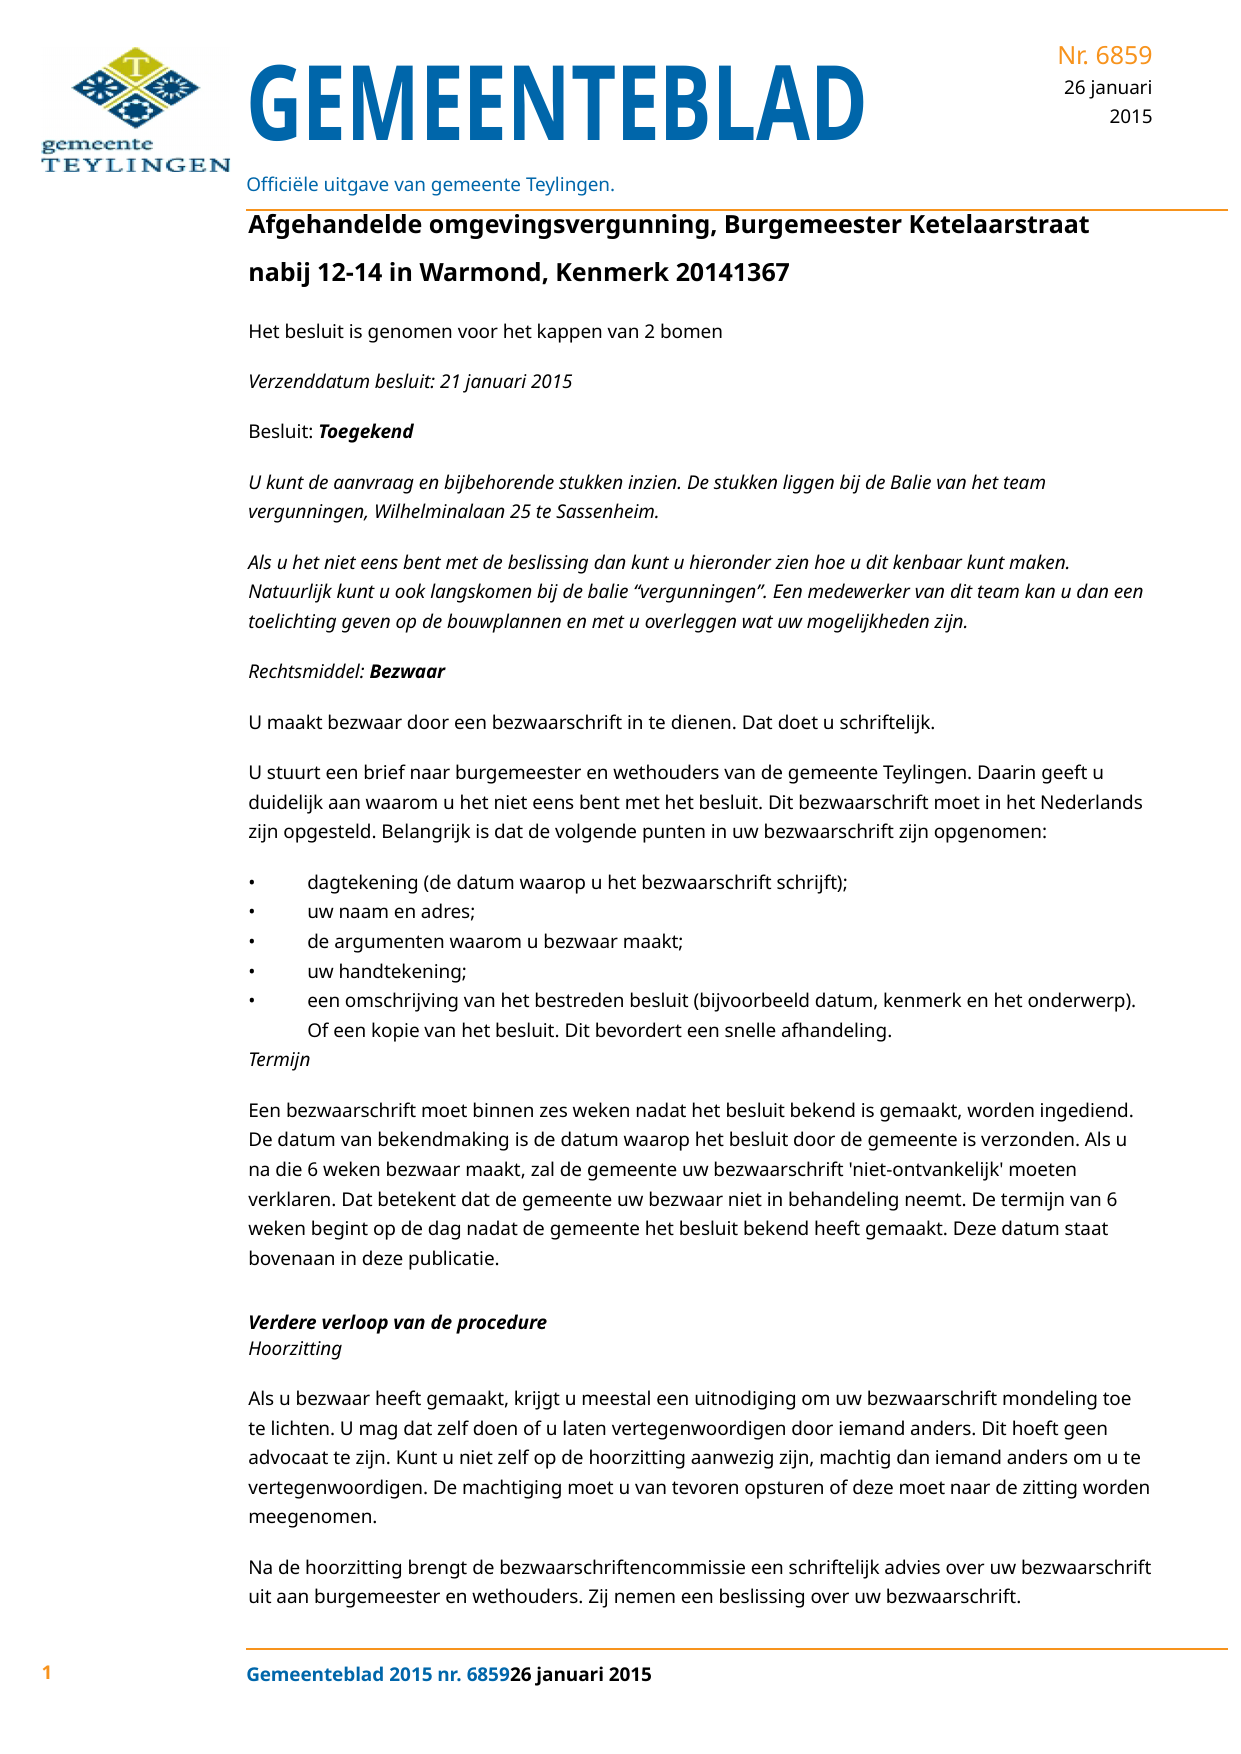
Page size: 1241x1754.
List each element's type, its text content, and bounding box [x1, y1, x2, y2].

text Hoorzitting [248, 1335, 1152, 1360]
text Een bezwaarschrift moet binnen zes weken nadat het besluit bekend is gemaakt, worden ingediend. De datum van bekendmaking is de datum waarop het besluit door de gemeente is verzonden. Als u na die 6 weken bezwaar maakt, zal de gemeente uw bezwaarschrift 'niet-ontvankelijk' moeten verklaren. Dat betekent dat de gemeente uw bezwaar niet in behandeling neemt. De termijn van 6 weken begint op de dag nadat de gemeente het besluit bekend heeft gemaakt. Deze datum staat bovenaan in deze publicatie. [248, 1097, 1152, 1271]
list een omschrijving van het bestreden besluit (bijvoorbeeld datum, kenmerk en het onderwerp). Of een kopie van het besluit. Dit bevordert een snelle afhandeling. [248, 987, 1152, 1043]
text U kunt de aanvraag en bijbehorende stukken inzien. De stukken liggen bij de Balie van het team vergunningen, Wilhelminalaan 25 te Sassenheim. [248, 469, 1152, 524]
text Het besluit is genomen voor het kappen van 2 bomen [248, 318, 1152, 344]
text U stuurt een brief naar burgemeester en wethouders van de gemeente Teylingen. Daarin geeft u duidelijk aan waarom u het niet eens bent met het besluit. Dit bezwaarschrift moet in het Nederlands zijn opgesteld. Belangrijk is dat de volgende punten in uw bezwaarschrift zijn opgenomen: [248, 759, 1152, 844]
list uw naam en adres; [248, 899, 1152, 924]
text Verdere verloop van de procedure [248, 1309, 1152, 1335]
list dagtekening (de datum waarop u het bezwaarschrift schrijft); [248, 869, 1152, 895]
picture [41, 47, 231, 172]
text Na de hoorzitting brengt de bezwaarschriftencommissie een schriftelijk advies over uw bezwaarschrift uit aan burgemeester en wethouders. Zij nemen een beslissing over uw bezwaarschrift. [248, 1554, 1152, 1609]
text U maakt bezwaar door een bezwaarschrift in te dienen. Dat doet u schriftelijk. [248, 709, 1152, 735]
list de argumenten waarom u bezwaar maakt; [248, 928, 1152, 954]
text Als u het niet eens bent met de beslissing dan kunt u hieronder zien hoe u dit kenbaar kunt maken. Natuurlijk kunt u ook langskomen bij de balie “vergunningen”. Een medewerker van dit team kan u dan een toelichting geven op de bouwplannen en met u overleggen wat uw mogelijkheden zijn. [248, 549, 1152, 634]
text Verzenddatum besluit: 21 januari 2015 [248, 368, 1152, 394]
text Rechtsmiddel: Bezwaar [248, 659, 1152, 684]
text Als u bezwaar heeft gemaakt, krijgt u meestal een uitnodiging om uw bezwaarschrift mondeling toe te lichten. U mag dat zelf doen of u laten vertegenwoordigen door iemand anders. Dit hoeft geen advocaat te zijn. Kunt u niet zelf op de hoorzitting aanwezig zijn, machtig dan iemand anders om u te vertegenwoordigen. De machtiging moet u van tevoren opsturen of deze moet naar de zitting worden meegenomen. [248, 1385, 1152, 1529]
text Afgehandelde omgevingsvergunning, Burgemeester Ketelaarstraat nabij 12-14 in Warmond, Kenmerk 20141367 [248, 211, 1152, 288]
list uw handtekening; [248, 958, 1152, 984]
text Besluit: Toegekend [248, 419, 1152, 444]
text Termijn [248, 1047, 1152, 1072]
